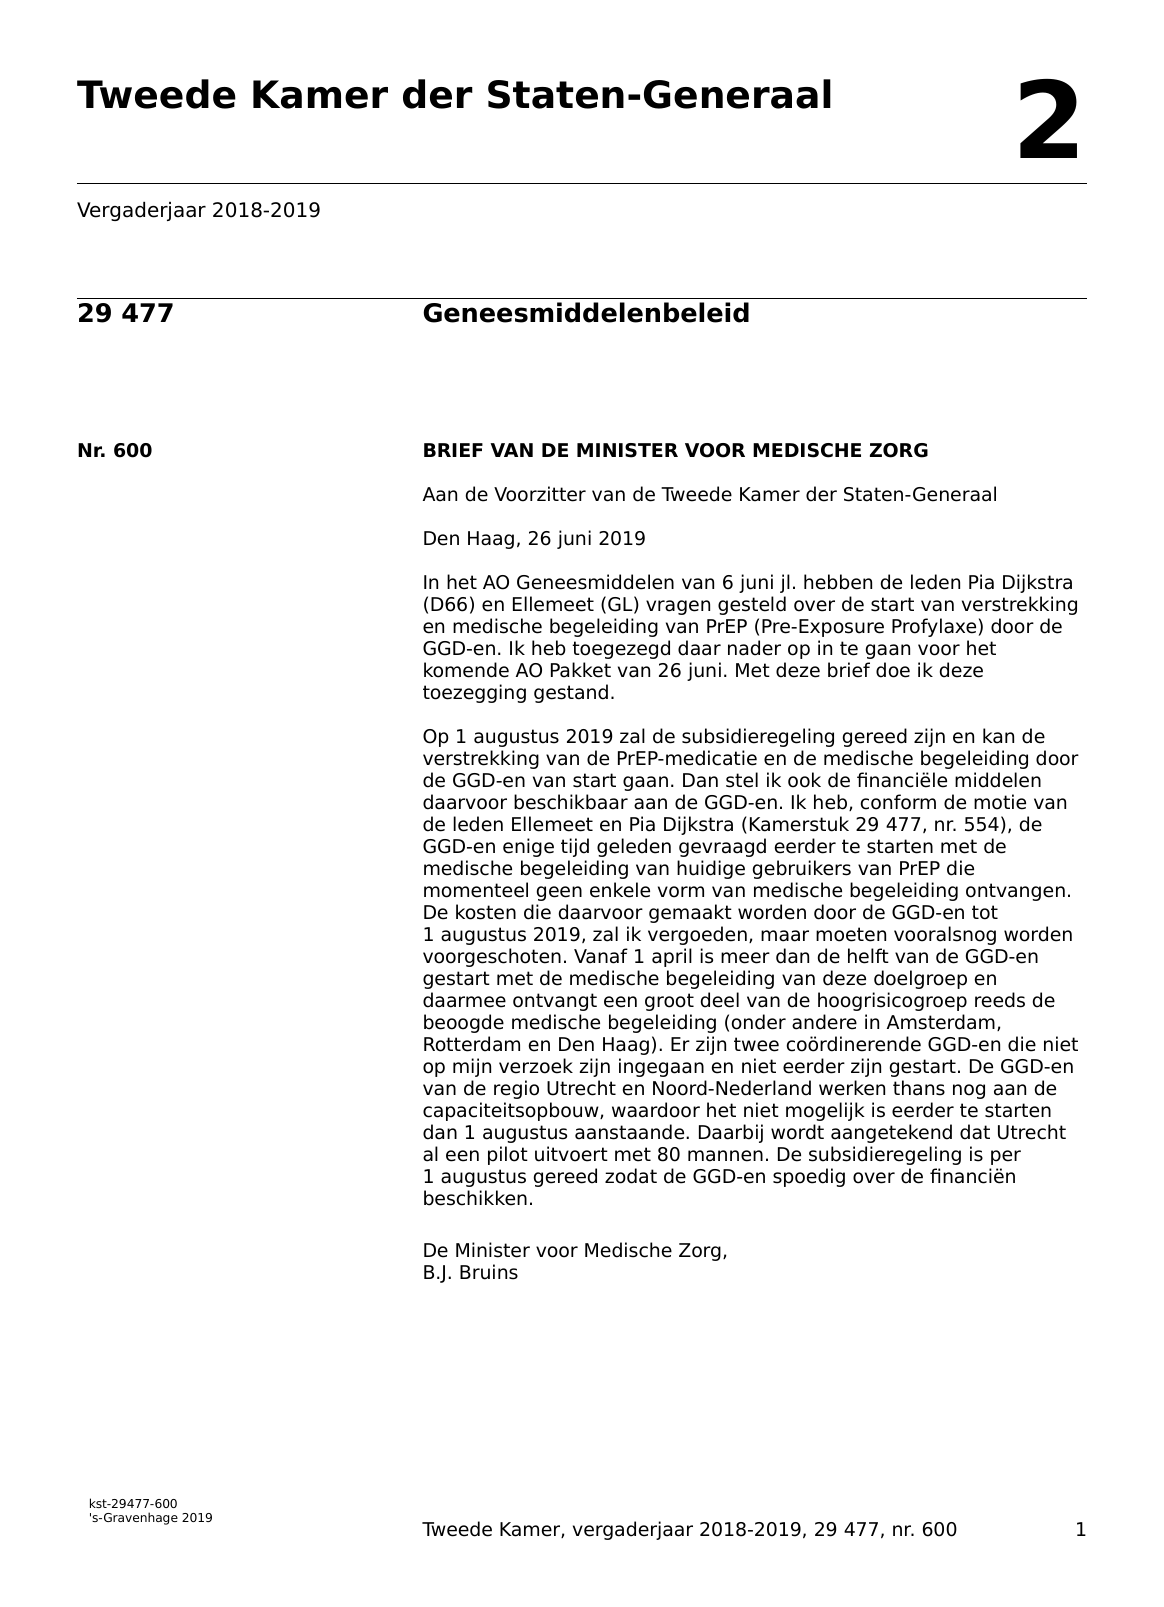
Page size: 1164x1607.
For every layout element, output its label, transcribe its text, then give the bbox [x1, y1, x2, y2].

table_cell Vergaderjaar 2018-2019 [77, 184, 1087, 298]
text In het AO Geneesmiddelen van 6 juni jl. hebben de leden Pia Dijkstra (D66) en Ellemeet (GL) vragen gesteld over de start van verstrekking en medische begeleiding van PrEP (Pre-Exposure Profylaxe) door de GGD-en. Ik heb toegezegd daar nader op in te gaan voor het komende AO Pakket van 26 juni. Met deze brief doe ik deze toezegging gestand. [422, 572, 1087, 704]
text Aan de Voorzitter van de Tweede Kamer der Staten-Generaal [422, 484, 1087, 506]
text Den Haag, 26 juni 2019 [422, 528, 1087, 550]
subtitle 29 477 Geneesmiddelenbeleid [77, 299, 1087, 329]
table_header Tweede Kamer der Staten-Generaal [77, 59, 886, 183]
text 's-Gravenhage 2019 [88, 1511, 323, 1525]
subtitle Nr. 600 BRIEF VAN DE MINISTER VOOR MEDISCHE ZORG [77, 440, 1087, 462]
text De Minister voor Medische Zorg, B.J. Bruins [422, 1240, 1087, 1284]
text kst-29477-600 [88, 1497, 323, 1511]
table_header 2 [886, 59, 1087, 183]
text Op 1 augustus 2019 zal de subsidieregeling gereed zijn en kan de verstrekking van de PrEP-medicatie en de medische begeleiding door de GGD-en van start gaan. Dan stel ik ook de financiële middelen daarvoor beschikbaar aan de GGD-en. Ik heb, conform de motie van de leden Ellemeet en Pia Dijkstra (Kamerstuk 29 477, nr. 554), de GGD-en enige tijd geleden gevraagd eerder te starten met de medische begeleiding van huidige gebruikers van PrEP die momenteel geen enkele vorm van medische begeleiding ontvangen. De kosten die daarvoor gemaakt worden door de GGD-en tot 1 augustus 2019, zal ik vergoeden, maar moeten vooralsnog worden voorgeschoten. Vanaf 1 april is meer dan de helft van de GGD-en gestart met de medische begeleiding van deze doelgroep en daarmee ontvangt een groot deel van de hoogrisicogroep reeds de beoogde medische begeleiding (onder andere in Amsterdam, Rotterdam en Den Haag). Er zijn twee coördinerende GGD-en die niet op mijn verzoek zijn ingegaan en niet eerder zijn gestart. De GGD-en van de regio Utrecht en Noord-Nederland werken thans nog aan de capaciteitsopbouw, waardoor het niet mogelijk is eerder te starten dan 1 augustus aanstaande. Daarbij wordt aangetekend dat Utrecht al een pilot uitvoert met 80 mannen. De subsidieregeling is per 1 augustus gereed zodat de GGD-en spoedig over de financiën beschikken. [422, 726, 1087, 1210]
